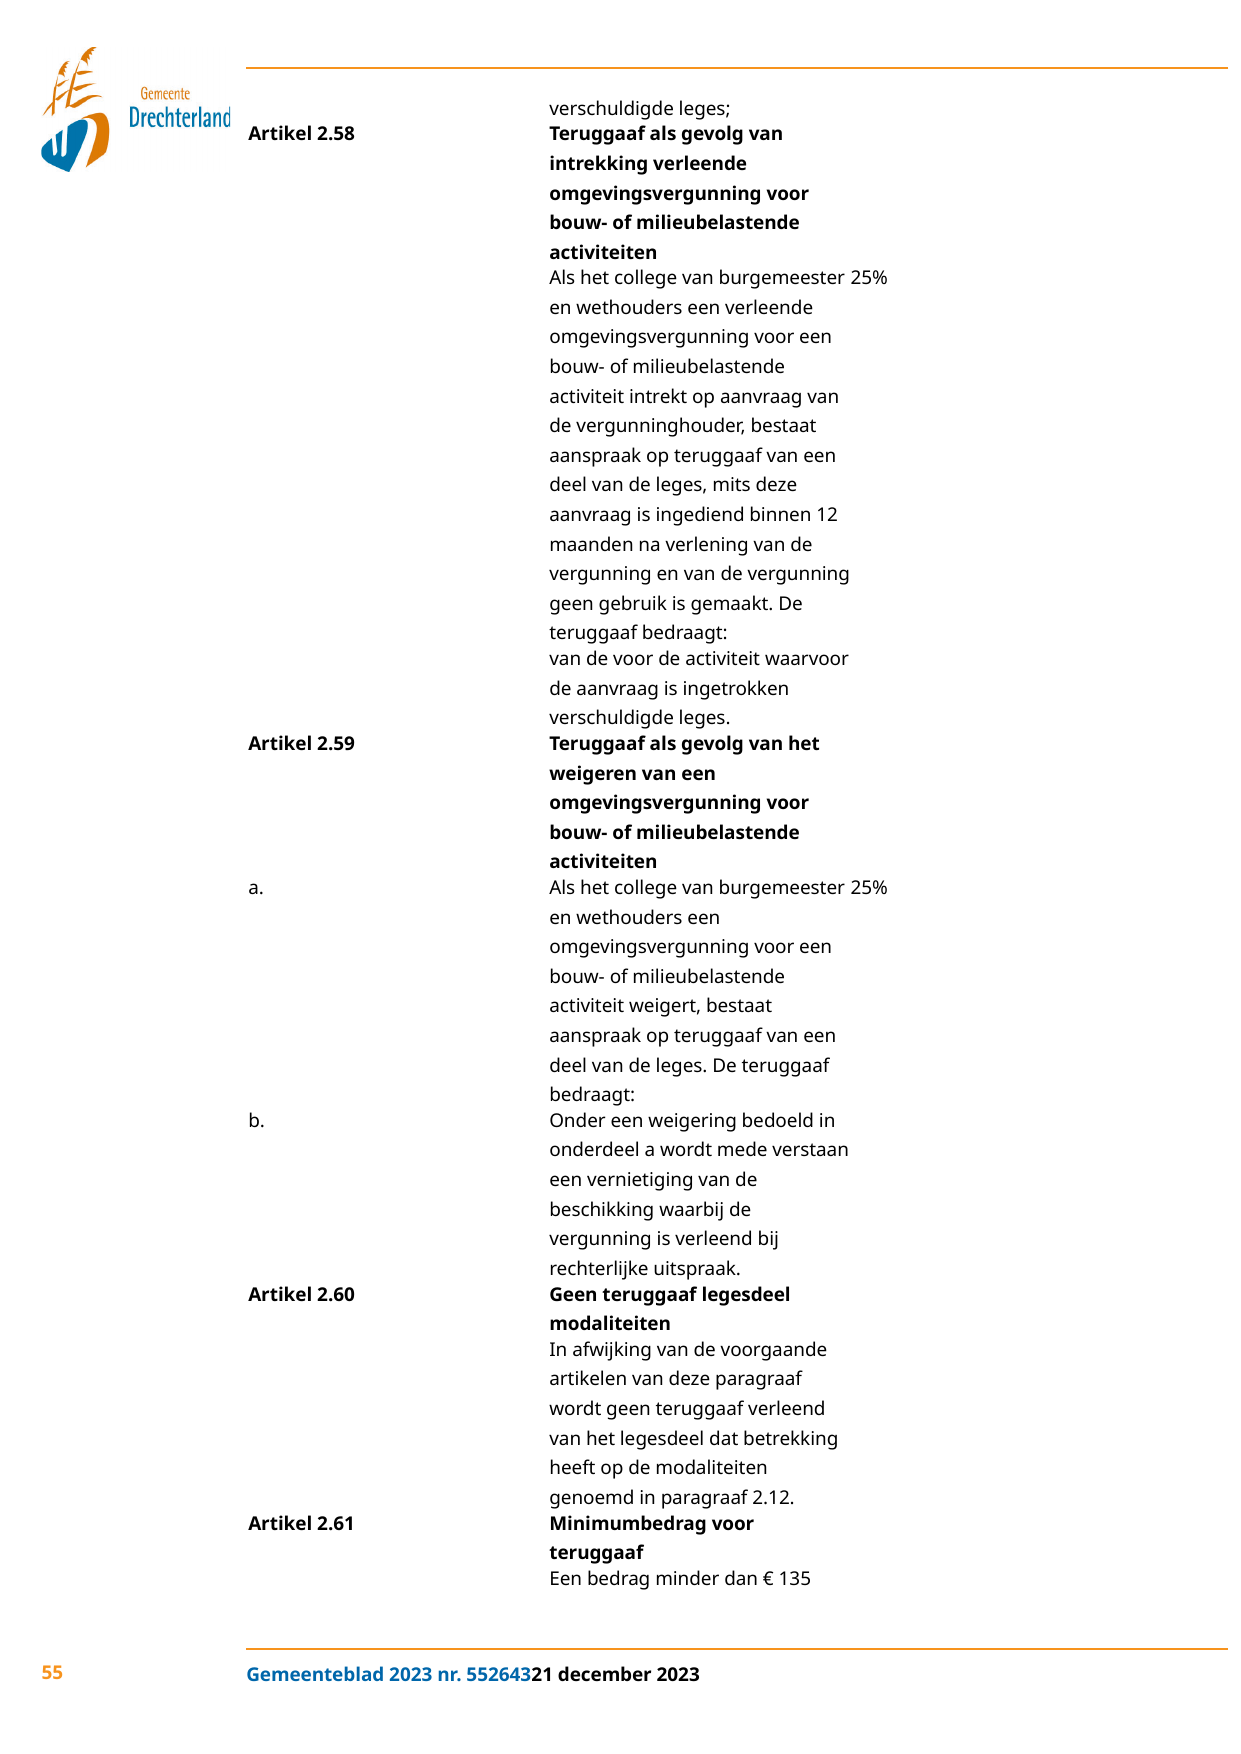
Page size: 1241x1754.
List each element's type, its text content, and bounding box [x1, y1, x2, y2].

table_cell [850, 730, 1152, 874]
picture [41, 47, 231, 172]
table_cell [850, 1510, 1152, 1565]
table_cell Artikel 2.58 [248, 121, 549, 264]
table_cell Als het college van burgemeester en wethouders een omgevingsvergunning voor een bouw- of milieubelastende activiteit weigert, bestaat aanspraak op teruggaaf van een deel van de leges. De teruggaaf bedraagt: [549, 874, 850, 1107]
table_cell [850, 95, 1152, 121]
table_cell b. [248, 1107, 549, 1281]
table_cell [248, 645, 549, 730]
table_cell [248, 95, 549, 121]
table_cell [248, 265, 549, 645]
table_cell Minimumbedrag voor teruggaaf [549, 1510, 850, 1565]
table_cell [850, 121, 1152, 264]
table_cell [850, 1336, 1152, 1510]
table_cell [850, 645, 1152, 730]
table_cell Een bedrag minder dan € 135 [549, 1565, 850, 1591]
table_cell [248, 1565, 549, 1591]
table_cell Artikel 2.60 [248, 1281, 549, 1336]
table_cell Geen teruggaaf legesdeel modaliteiten [549, 1281, 850, 1336]
table_cell Artikel 2.59 [248, 730, 549, 874]
table_cell Als het college van burgemeester en wethouders een verleende omgevingsvergunning voor een bouw- of milieubelastende activiteit intrekt op aanvraag van de vergunninghouder, bestaat aanspraak op teruggaaf van een deel van de leges, mits deze aanvraag is ingediend binnen 12 maanden na verlening van de vergunning en van de vergunning geen gebruik is gemaakt. De teruggaaf bedraagt: [549, 265, 850, 645]
table_cell a. [248, 874, 549, 1107]
table_cell Teruggaaf als gevolg van het weigeren van een omgevingsvergunning voor bouw- of milieubelastende activiteiten [549, 730, 850, 874]
table_cell In afwijking van de voorgaande artikelen van deze paragraaf wordt geen teruggaaf verleend van het legesdeel dat betrekking heeft op de modaliteiten genoemd in paragraaf 2.12. [549, 1336, 850, 1510]
table_cell 25% [850, 265, 1152, 645]
table_cell verschuldigde leges; [549, 95, 850, 121]
table_cell Teruggaaf als gevolg van intrekking verleende omgevingsvergunning voor bouw- of milieubelastende activiteiten [549, 121, 850, 264]
table_cell Artikel 2.61 [248, 1510, 549, 1565]
picture [226, 115, 231, 124]
table_cell Onder een weigering bedoeld in onderdeel a wordt mede verstaan een vernietiging van de beschikking waarbij de vergunning is verleend bij rechterlijke uitspraak. [549, 1107, 850, 1281]
table_cell [248, 1336, 549, 1510]
picture [41, 158, 64, 172]
table_cell [850, 1281, 1152, 1336]
table_cell 25% [850, 874, 1152, 1107]
table_cell [850, 1107, 1152, 1281]
table_cell [850, 1565, 1152, 1591]
table_cell van de voor de activiteit waarvoor de aanvraag is ingetrokken verschuldigde leges. [549, 645, 850, 730]
